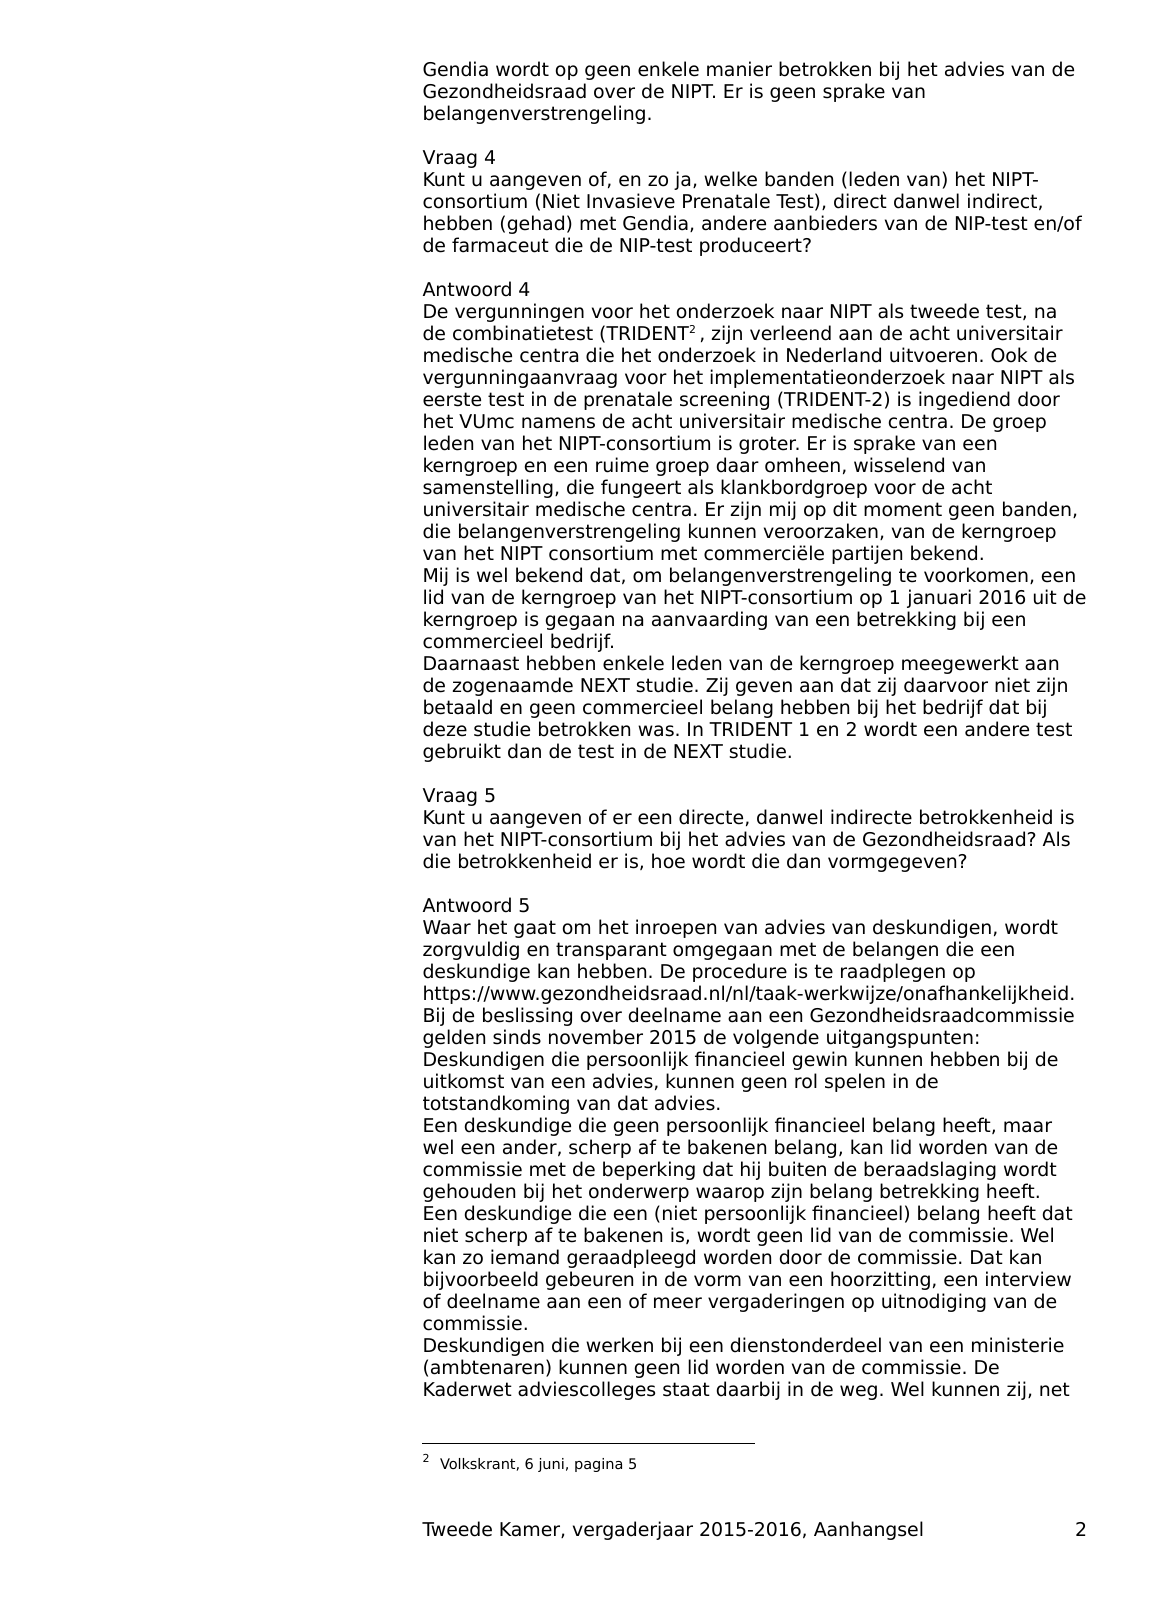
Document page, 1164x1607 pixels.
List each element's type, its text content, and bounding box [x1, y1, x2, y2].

text Een deskundige die een (niet persoonlijk financieel) belang heeft dat niet scherp af te bakenen is, wordt geen lid van de commissie. Wel kan zo iemand geraadpleegd worden door de commissie. Dat kan bijvoorbeeld gebeuren in de vorm van een hoorzitting, een interview of deelname aan een of meer vergaderingen op uitnodiging van de commissie. [422, 1203, 1087, 1335]
text Antwoord 5 [422, 895, 1087, 917]
text Antwoord 4 [422, 279, 1087, 301]
text Bij de beslissing over deelname aan een Gezondheidsraadcommissie gelden sinds november 2015 de volgende uitgangspunten: [422, 1005, 1087, 1049]
text Gendia wordt op geen enkele manier betrokken bij het advies van de Gezondheidsraad over de NIPT. Er is geen sprake van belangenverstrengeling. [422, 59, 1087, 125]
text Volkskrant, 6 juni, pagina 5 [422, 1452, 1087, 1474]
text Deskundigen die persoonlijk financieel gewin kunnen hebben bij de uitkomst van een advies, kunnen geen rol spelen in de totstandkoming van dat advies. [422, 1049, 1087, 1115]
text Kunt u aangeven of, en zo ja, welke banden (leden van) het NIPT-consortium (Niet Invasieve Prenatale Test), direct danwel indirect, hebben (gehad) met Gendia, andere aanbieders van de NIP-test en/of de farmaceut die de NIP-test produceert? [422, 169, 1087, 257]
text Deskundigen die werken bij een dienstonderdeel van een ministerie (ambtenaren) kunnen geen lid worden van de commissie. De Kaderwet adviescolleges staat daarbij in de weg. Wel kunnen zij, net [422, 1335, 1087, 1401]
text Een deskundige die geen persoonlijk financieel belang heeft, maar wel een ander, scherp af te bakenen belang, kan lid worden van de commissie met de beperking dat hij buiten de beraadslaging wordt gehouden bij het onderwerp waarop zijn belang betrekking heeft. [422, 1115, 1087, 1203]
text Waar het gaat om het inroepen van advies van deskundigen, wordt zorgvuldig en transparant omgegaan met de belangen die een deskundige kan hebben. De procedure is te raadplegen op https://www.gezondheidsraad.nl/nl/taak-werkwijze/onafhankelijkheid. [422, 917, 1087, 1005]
text Vraag 5 [422, 785, 1087, 807]
text Vraag 4 [422, 147, 1087, 169]
text De vergunningen voor het onderzoek naar NIPT als tweede test, na de combinatietest (TRIDENT, zijn verleend aan de acht universitair medische centra die het onderzoek in Nederland uitvoeren. Ook de vergunningaanvraag voor het implementatieonderzoek naar NIPT als eerste test in de prenatale screening (TRIDENT-2) is ingediend door het VUmc namens de acht universitair medische centra. De groep leden van het NIPT-consortium is groter. Er is sprake van een kerngroep en een ruime groep daar omheen, wisselend van samenstelling, die fungeert als klankbordgroep voor de acht universitair medische centra. Er zijn mij op dit moment geen banden, die belangenverstrengeling kunnen veroorzaken, van de kerngroep van het NIPT consortium met commerciële partijen bekend. [422, 301, 1087, 565]
text Daarnaast hebben enkele leden van de kerngroep meegewerkt aan de zogenaamde NEXT studie. Zij geven aan dat zij daarvoor niet zijn betaald en geen commercieel belang hebben bij het bedrijf dat bij deze studie betrokken was. In TRIDENT 1 en 2 wordt een andere test gebruikt dan de test in de NEXT studie. [422, 653, 1087, 763]
text Kunt u aangeven of er een directe, danwel indirecte betrokkenheid is van het NIPT-consortium bij het advies van de Gezondheidsraad? Als die betrokkenheid er is, hoe wordt die dan vormgegeven? [422, 807, 1087, 873]
text Mij is wel bekend dat, om belangenverstrengeling te voorkomen, een lid van de kerngroep van het NIPT-consortium op 1 januari 2016 uit de kerngroep is gegaan na aanvaarding van een betrekking bij een commercieel bedrijf. [422, 565, 1087, 653]
